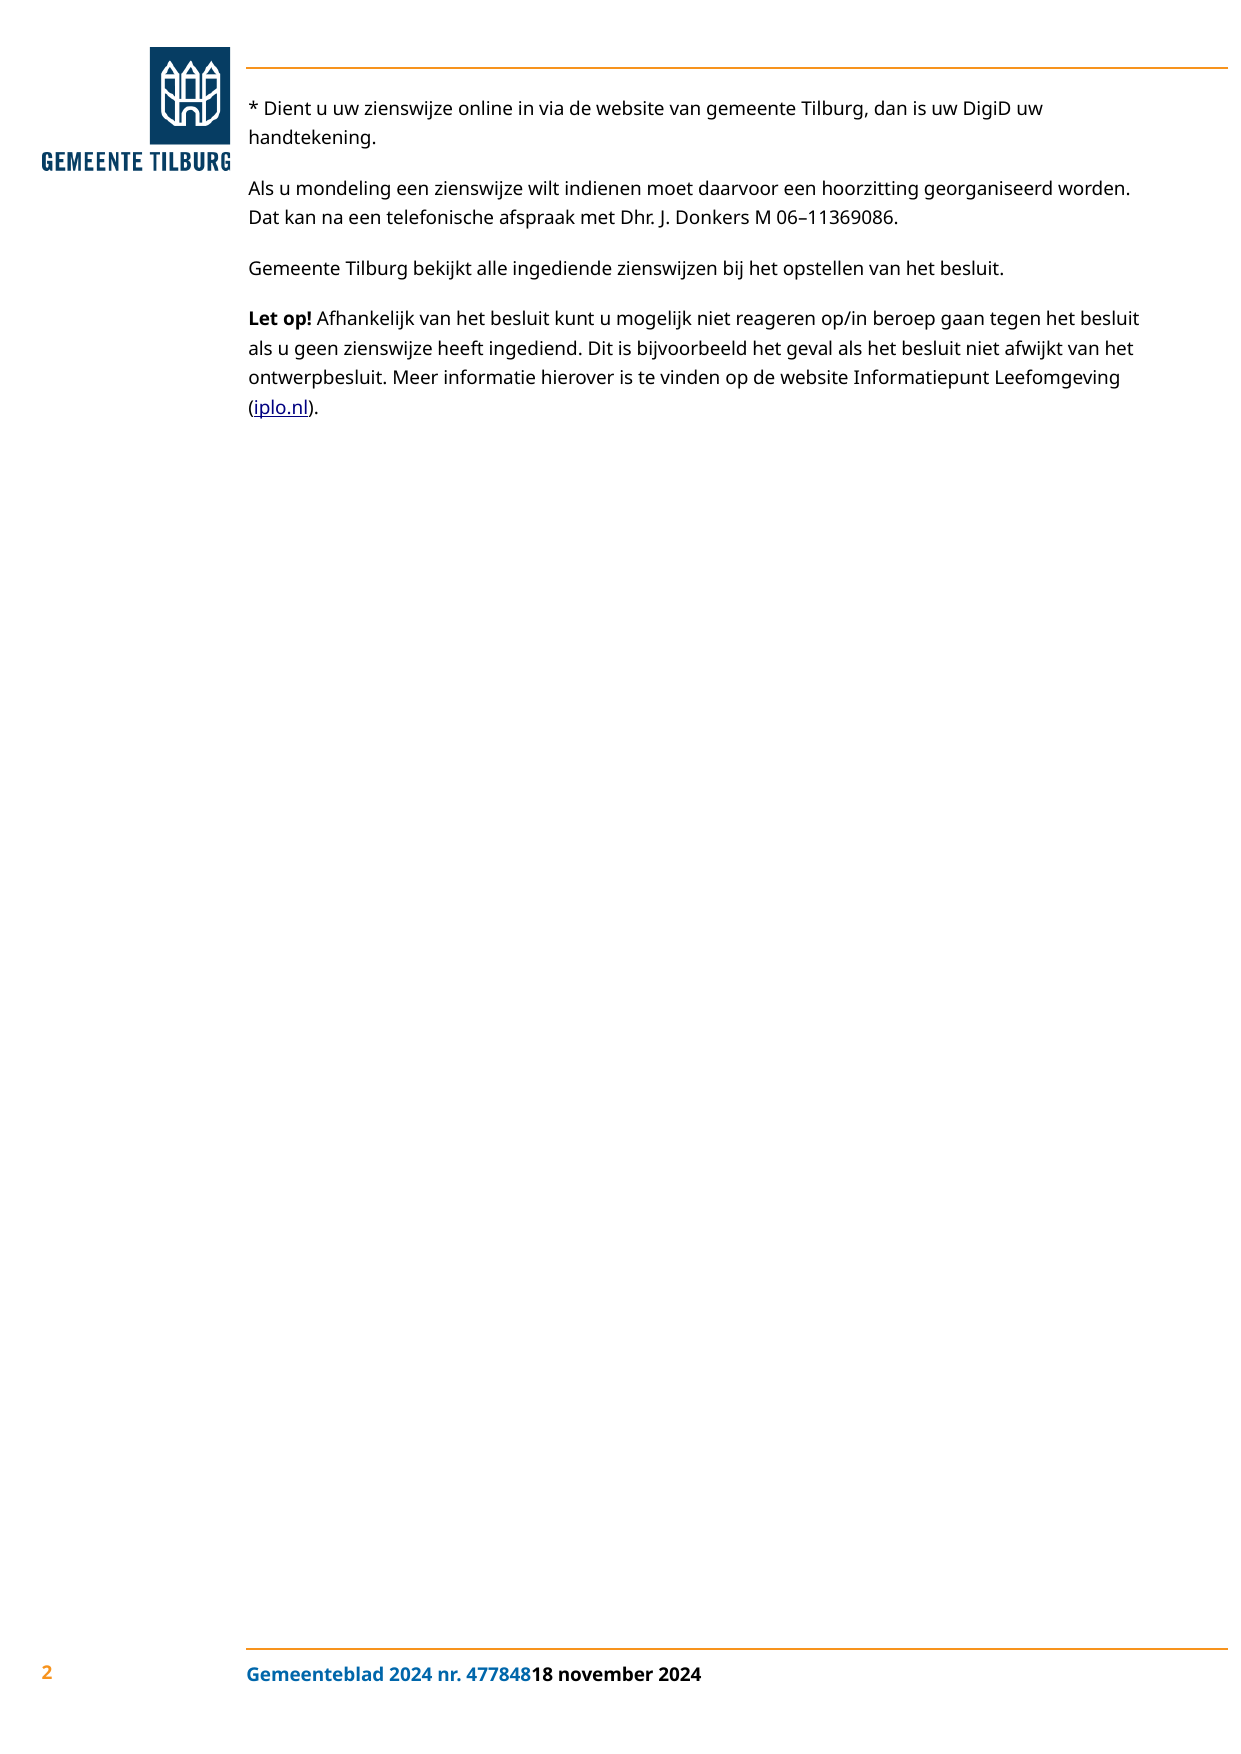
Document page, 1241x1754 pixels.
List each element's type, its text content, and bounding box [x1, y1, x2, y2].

text * Dient u uw zienswijze online in via de website van gemeente Tilburg, dan is uw DigiD uw handtekening. [248, 95, 1152, 150]
text Gemeente Tilburg bekijkt alle ingediende zienswijzen bij het opstellen van het besluit. [248, 255, 1152, 281]
text Let op! Afhankelijk van het besluit kunt u mogelijk niet reageren op/in beroep gaan tegen het besluit als u geen zienswijze heeft ingediend. Dit is bijvoorbeeld het geval als het besluit niet afwijkt van het ontwerpbesluit. Meer informatie hierover is te vinden op de website Informatiepunt Leefomgeving (iplo.nl). [248, 305, 1152, 420]
text Als u mondeling een zienswijze wilt indienen moet daarvoor een hoorzitting georganiseerd worden. Dat kan na een telefonische afspraak met Dhr. J. Donkers M 06–11369086. [248, 175, 1152, 230]
picture [41, 47, 231, 172]
